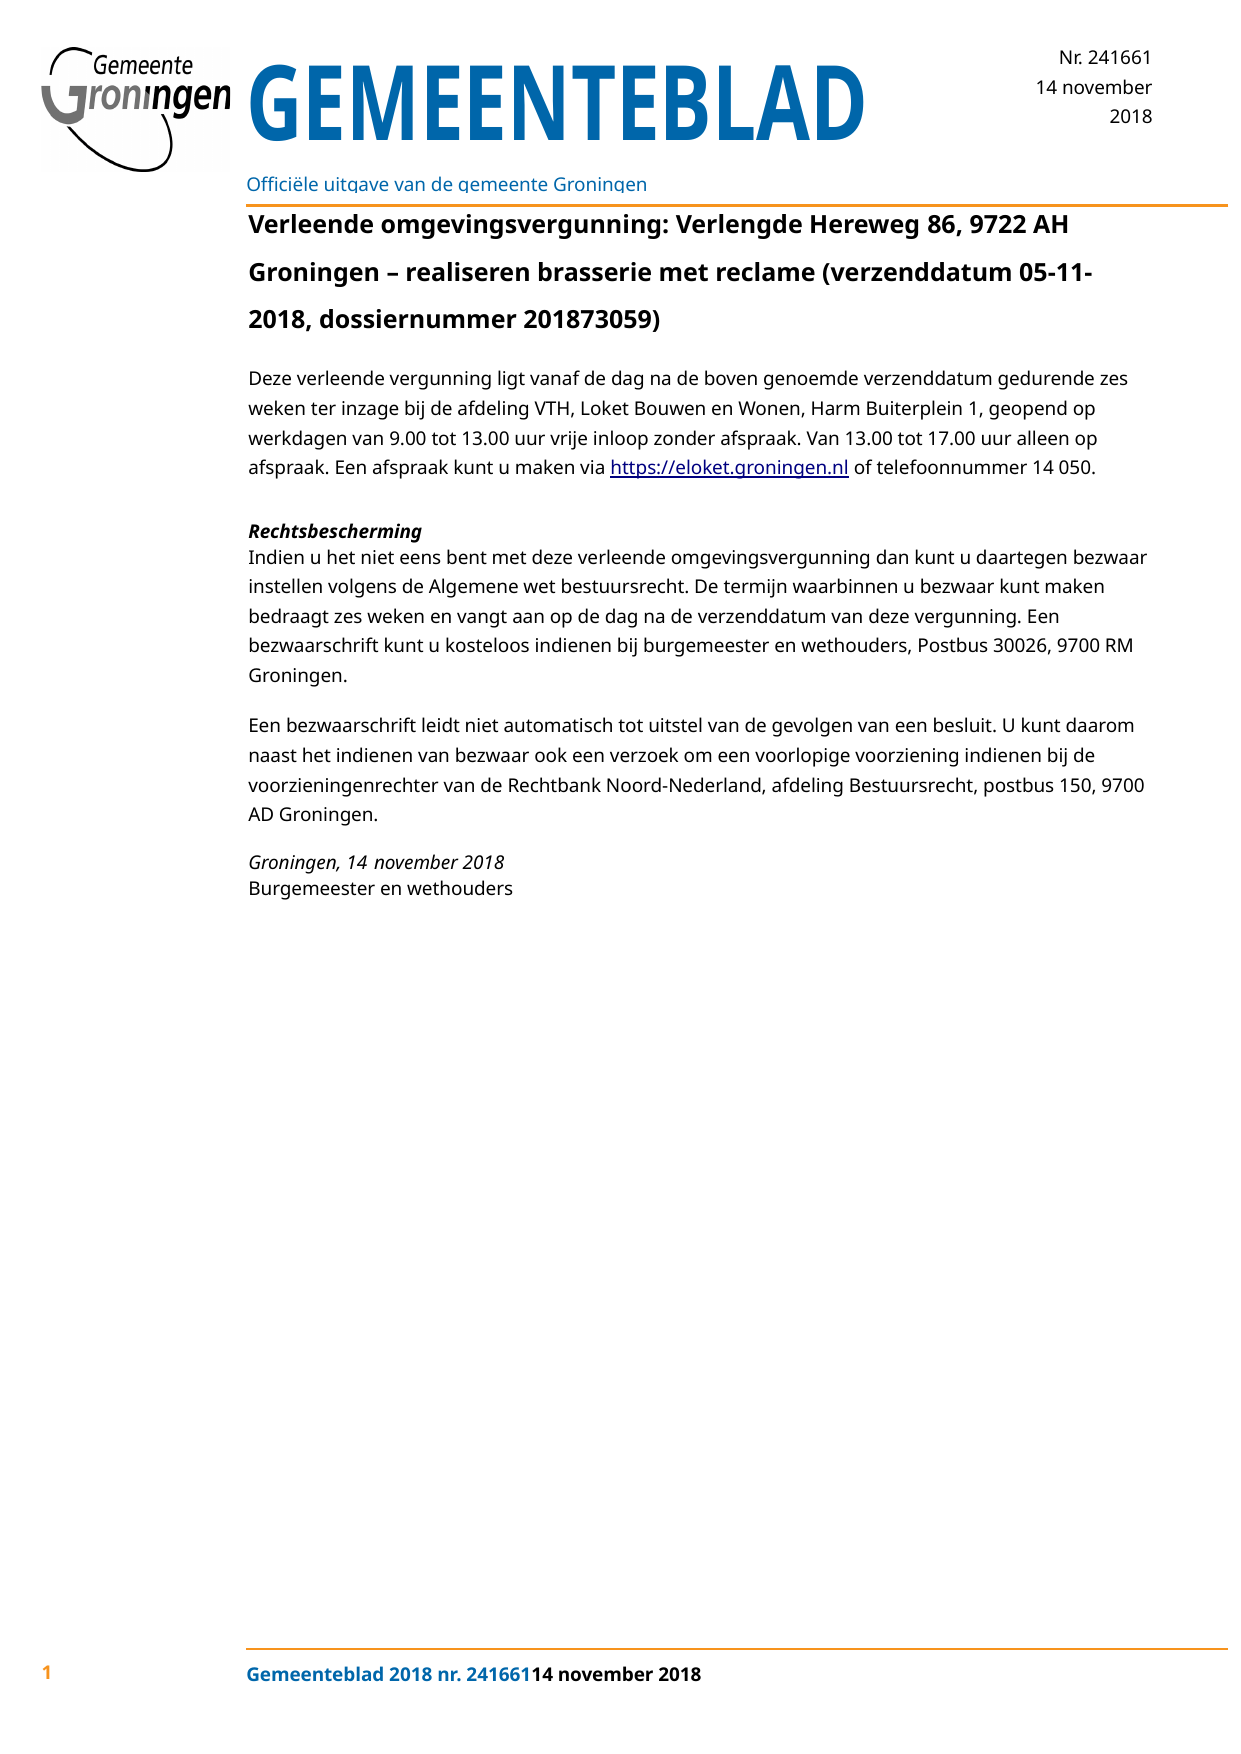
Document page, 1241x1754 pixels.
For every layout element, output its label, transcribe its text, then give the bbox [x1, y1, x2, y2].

text Een bezwaarschrift leidt niet automatisch tot uitstel van de gevolgen van een besluit. U kunt daarom naast het indienen van bezwaar ook een verzoek om een voorlopige voorziening indienen bij de voorzieningenrechter van de Rechtbank Noord-Nederland, afdeling Bestuursrecht, postbus 150, 9700 AD Groningen. [248, 713, 1152, 827]
text Indien u het niet eens bent met deze verleende omgevingsvergunning dan kunt u daartegen bezwaar instellen volgens de Algemene wet bestuursrecht. De termijn waarbinnen u bezwaar kunt maken bedraagt zes weken en vangt aan op de dag na de verzenddatum van deze vergunning. Een bezwaarschrift kunt u kosteloos indienen bij burgemeester en wethouders, Postbus 30026, 9700 RM Groningen. [248, 544, 1152, 688]
text Deze verleende vergunning ligt vanaf de dag na de boven genoemde verzenddatum gedurende zes weken ter inzage bij de afdeling VTH, Loket Bouwen en Wonen, Harm Buiterplein 1, geopend op werkdagen van 9.00 tot 13.00 uur vrije inloop zonder afspraak. Van 13.00 tot 17.00 uur alleen op afspraak. Een afspraak kunt u maken via https://eloket.groningen.nl of telefoonnummer 14 050. [248, 366, 1152, 480]
text Groningen, 14 november 2018 [248, 849, 1152, 875]
text Burgemeester en wethouders [248, 875, 1152, 901]
text Verleende omgevingsvergunning: Verlengde Hereweg 86, 9722 AH Groningen – realiseren brasserie met reclame (verzenddatum 05-11-2018, dossiernummer 201873059) [248, 207, 1152, 336]
picture [41, 47, 231, 172]
text Rechtsbescherming [248, 518, 1152, 544]
